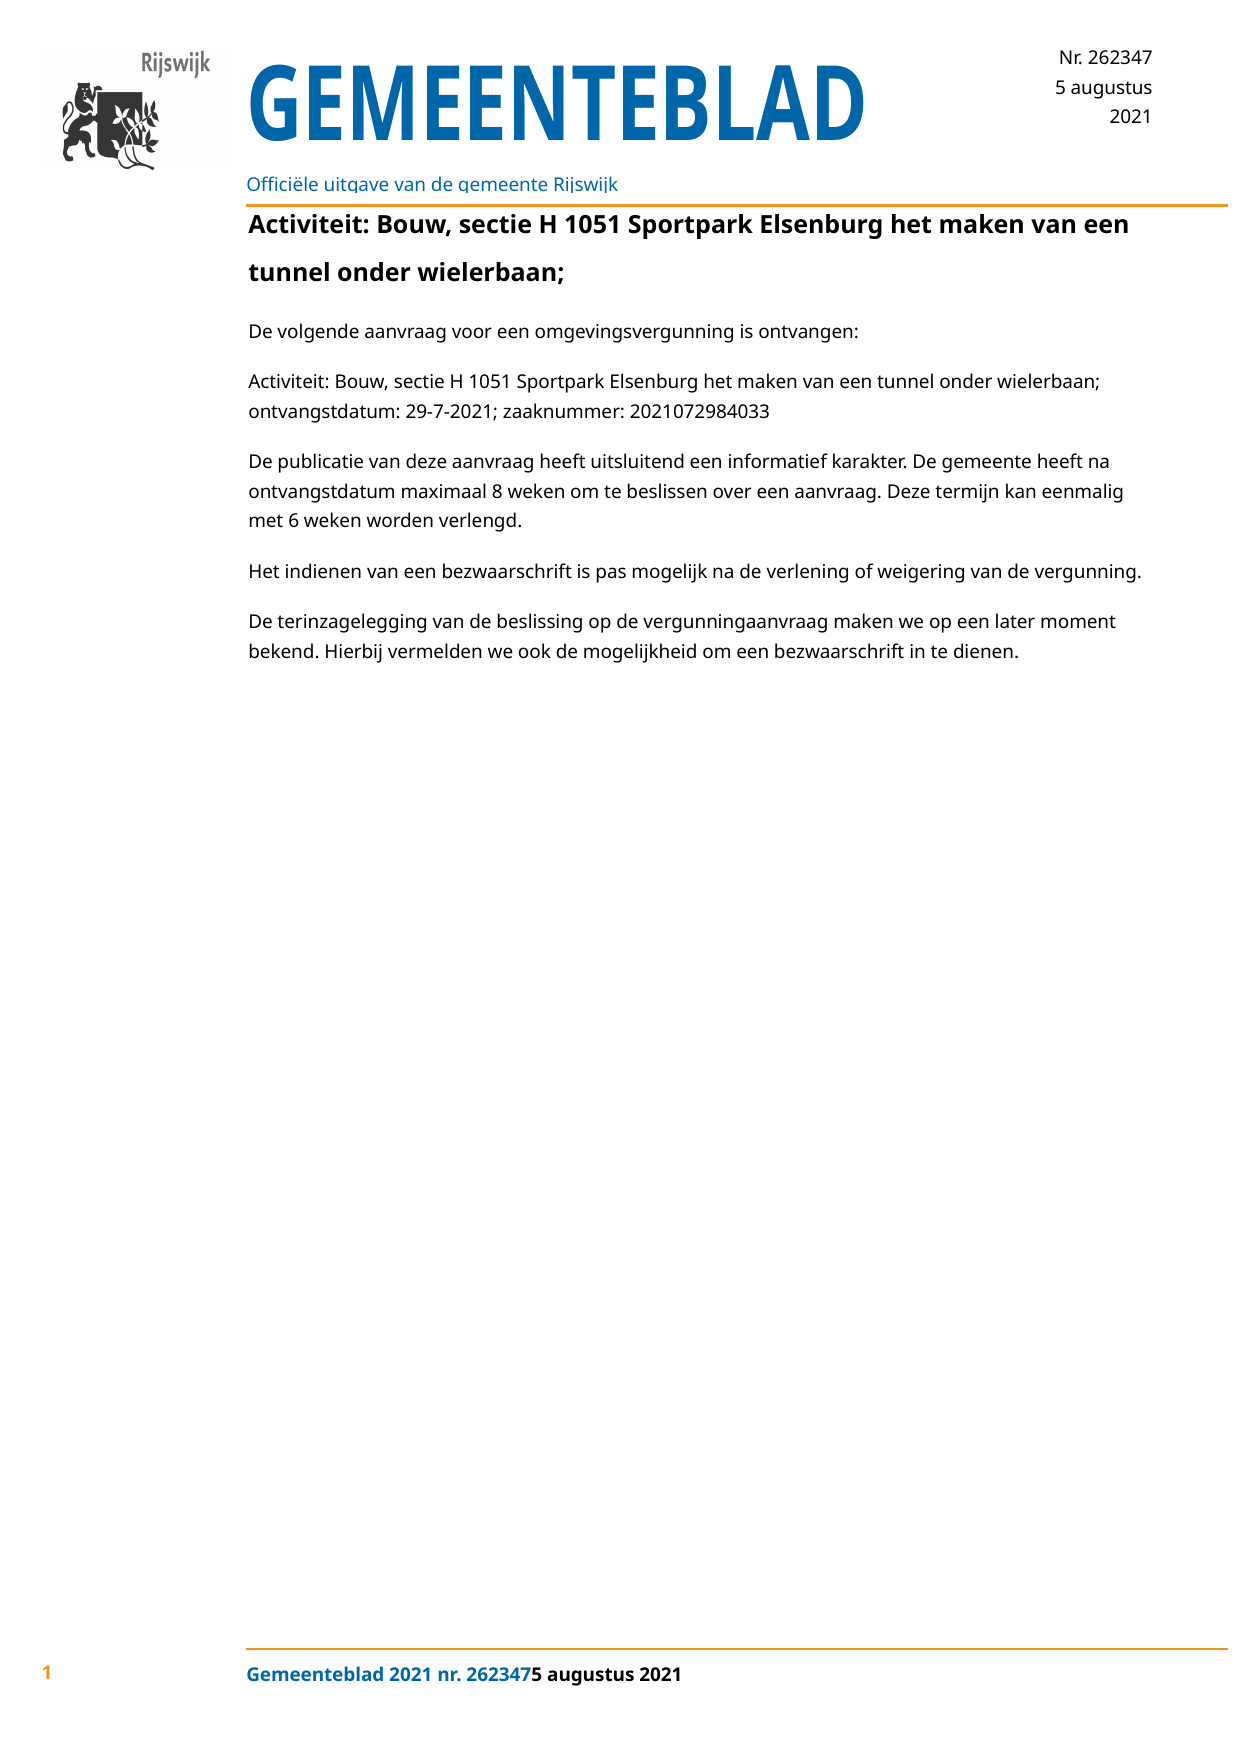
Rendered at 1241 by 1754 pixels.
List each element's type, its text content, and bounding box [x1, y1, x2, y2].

text Het indienen van een bezwaarschrift is pas mogelijk na de verlening of weigering van de vergunning. [248, 558, 1152, 584]
text Activiteit: Bouw, sectie H 1051 Sportpark Elsenburg het maken van een tunnel onder wielerbaan; [248, 207, 1152, 288]
text De publicatie van deze aanvraag heeft uitsluitend een informatief karakter. De gemeente heeft na ontvangstdatum maximaal 8 weken om te beslissen over een aanvraag. Deze termijn kan eenmalig met 6 weken worden verlengd. [248, 448, 1152, 533]
text De volgende aanvraag voor een omgevingsvergunning is ontvangen: [248, 318, 1152, 344]
text Activiteit: Bouw, sectie H 1051 Sportpark Elsenburg het maken van een tunnel onder wielerbaan; ontvangstdatum: 29-7-2021; zaaknummer: 2021072984033 [248, 368, 1152, 424]
picture [41, 47, 231, 172]
text De terinzagelegging van de beslissing op de vergunningaanvraag maken we op een later moment bekend. Hierbij vermelden we ook de mogelijkheid om een bezwaarschrift in te dienen. [248, 608, 1152, 664]
